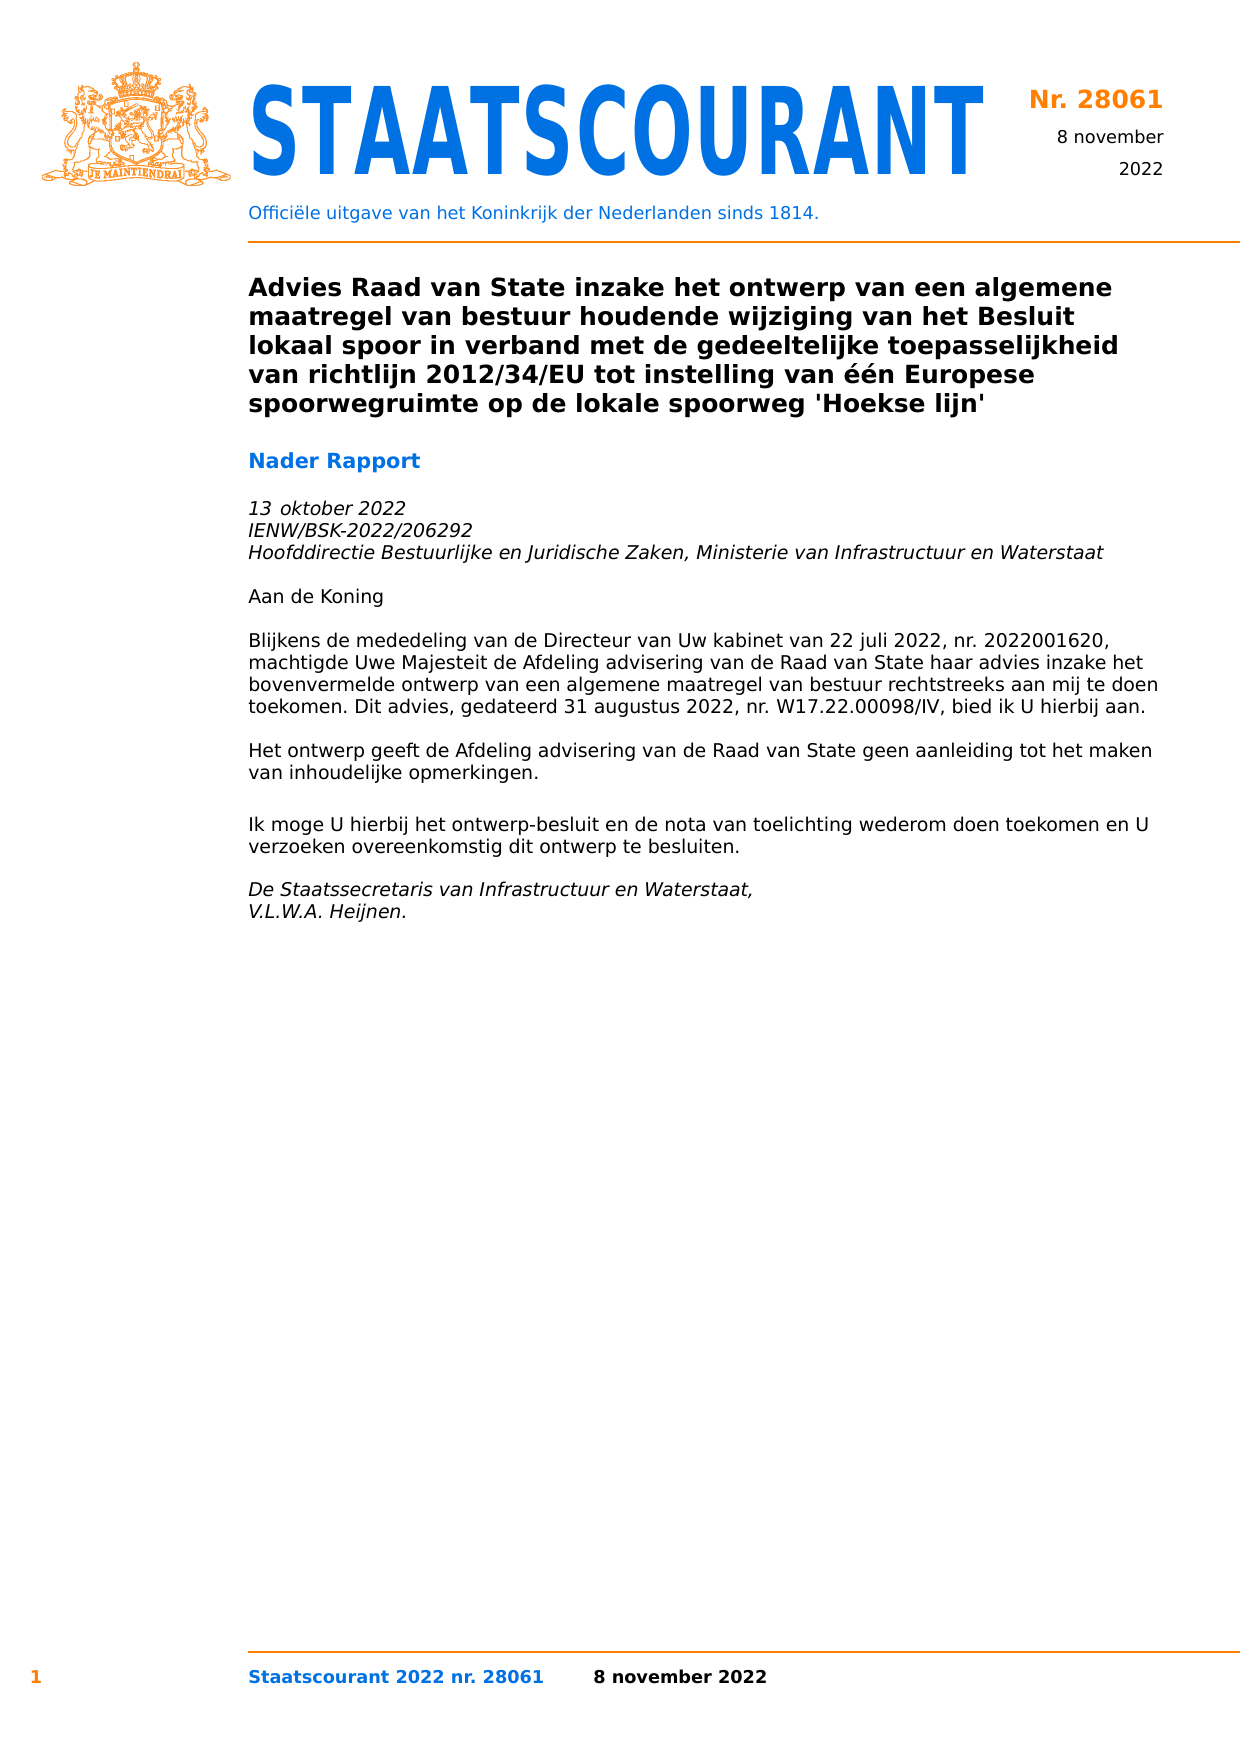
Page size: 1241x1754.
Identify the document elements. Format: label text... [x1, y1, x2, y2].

table_header [25, 62, 248, 241]
table_cell 2022 [998, 153, 1240, 203]
text Blijkens de mededeling van de Directeur van Uw kabinet van 22 juli 2022, nr. 2022001620, machtigde Uwe Majesteit de Afdeling advisering van de Raad van State haar advies inzake het bovenvermelde ontwerp van een algemene maatregel van bestuur rechtstreeks aan mij te doen toekomen. Dit advies, gedateerd 31 augustus 2022, nr. W17.22.00098/IV, bied ik U hierbij aan. [248, 630, 1163, 718]
table_header Nr. 28061 [998, 62, 1240, 121]
text 13 oktober 2022 [248, 498, 1163, 520]
subtitle Advies Raad van State inzake het ontwerp van een algemene maatregel van bestuur houdende wijziging van het Besluit lokaal spoor in verband met de gedeeltelijke toepasselijkheid van richtlijn 2012/34/EU tot instelling van één Europese spoorwegruimte op de lokale spoorweg 'Hoekse lijn' [248, 273, 1163, 419]
text De Staatssecretaris van Infrastructuur en Waterstaat, V.L.W.A. Heijnen. [248, 879, 1163, 923]
picture [41, 62, 231, 186]
text Het ontwerp geeft de Afdeling advisering van de Raad van State geen aanleiding tot het maken van inhoudelijke opmerkingen. [248, 739, 1163, 783]
text IENW/BSK-2022/206292 [248, 520, 1163, 542]
subtitle Nader Rapport [248, 449, 1163, 473]
text Ik moge U hierbij het ontwerp-besluit en de nota van toelichting wederom doen toekomen en U verzoeken overeenkomstig dit ontwerp te besluiten. [248, 813, 1163, 857]
table_cell 8 november [998, 121, 1240, 153]
table_header STAATSCOURANT [248, 62, 998, 203]
table_cell Officiële uitgave van het Koninkrijk der Nederlanden sinds 1814. [248, 203, 1240, 241]
text Aan de Koning [248, 586, 1163, 608]
text Hoofddirectie Bestuurlijke en Juridische Zaken, Ministerie van Infrastructuur en Waterstaat [248, 542, 1163, 564]
